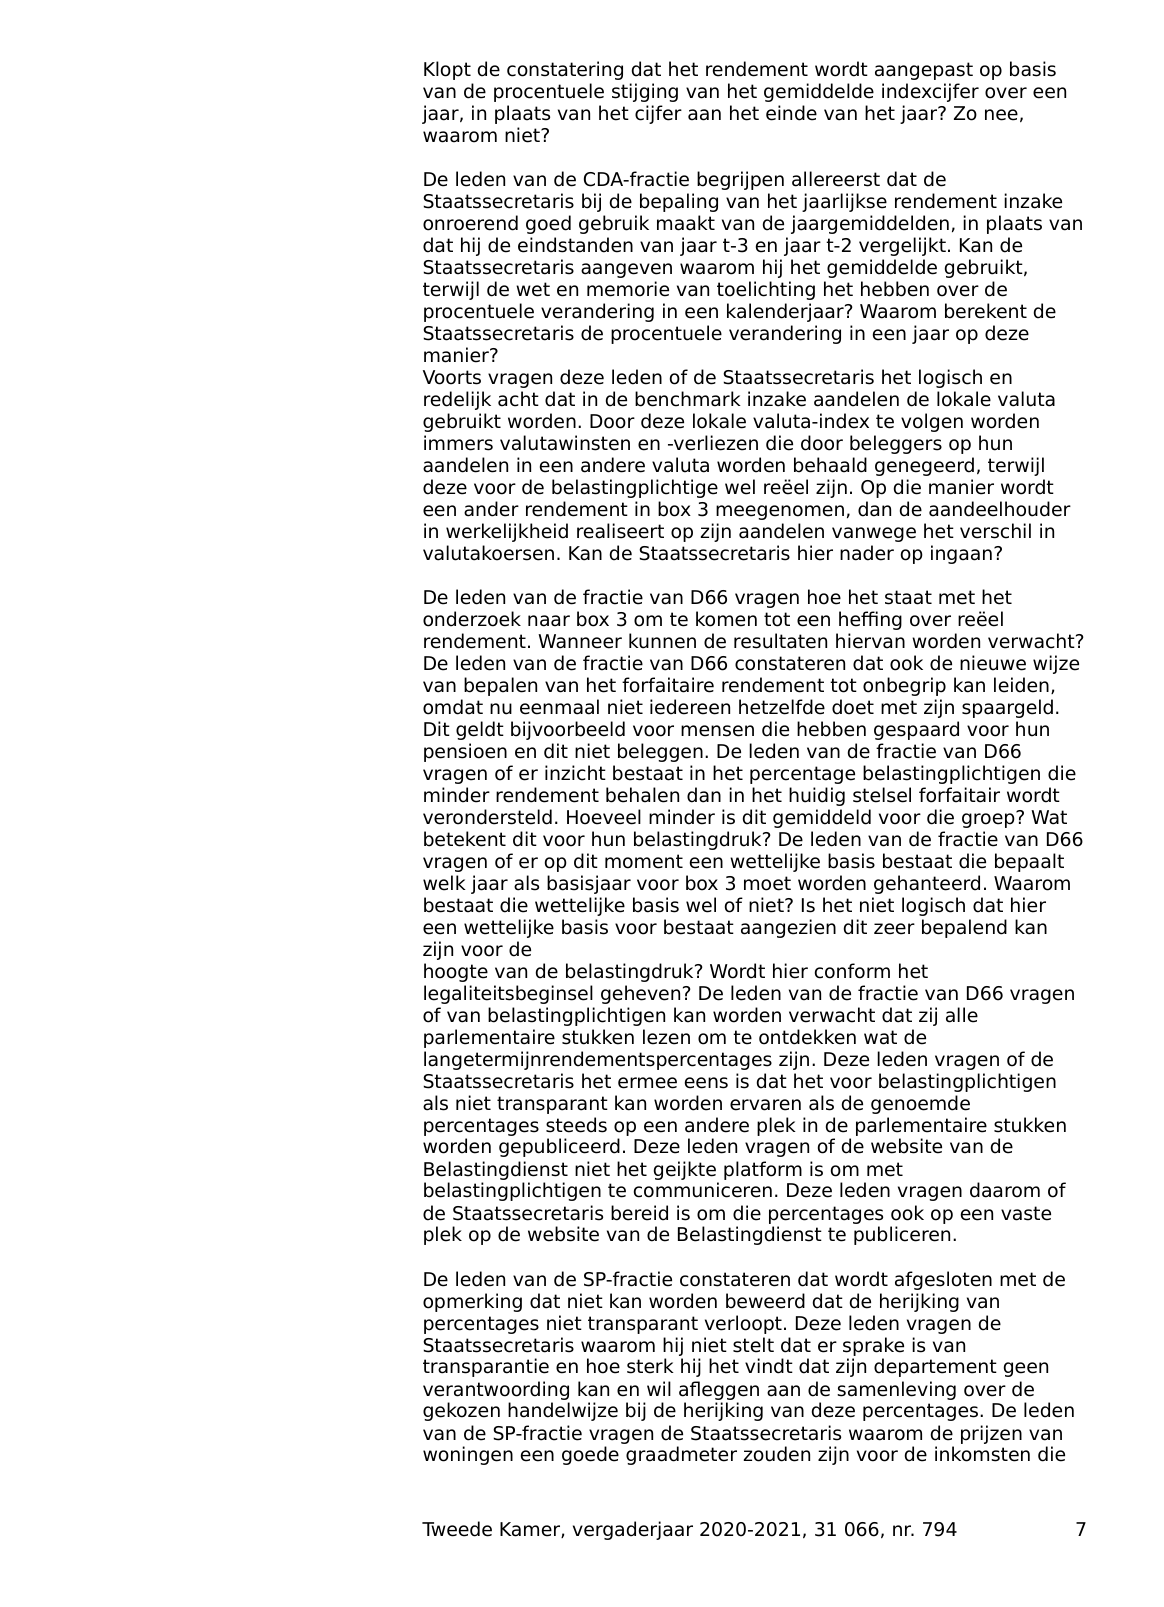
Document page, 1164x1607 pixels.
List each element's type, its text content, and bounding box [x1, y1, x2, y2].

text De leden van de SP-fractie constateren dat wordt afgesloten met de opmerking dat niet kan worden beweerd dat de herijking van percentages niet transparant verloopt. Deze leden vragen de Staatssecretaris waarom hij niet stelt dat er sprake is van transparantie en hoe sterk hij het vindt dat zijn departement geen verantwoording kan en wil afleggen aan de samenleving over de gekozen handelwijze bij de herijking van deze percentages. De leden van de SP-fractie vragen de Staatssecretaris waarom de prijzen van woningen een goede graadmeter zouden zijn voor de inkomsten die [422, 1268, 1087, 1466]
text hoogte van de belastingdruk? Wordt hier conform het legaliteitsbeginsel geheven? De leden van de fractie van D66 vragen of van belastingplichtigen kan worden verwacht dat zij alle parlementaire stukken lezen om te ontdekken wat de langetermijnrendementspercentages zijn. Deze leden vragen of de Staatssecretaris het ermee eens is dat het voor belastingplichtigen als niet transparant kan worden ervaren als de genoemde percentages steeds op een andere plek in de parlementaire stukken worden gepubliceerd. Deze leden vragen of de website van de Belastingdienst niet het geijkte platform is om met belastingplichtigen te communiceren. Deze leden vragen daarom of de Staatssecretaris bereid is om die percentages ook op een vaste plek op de website van de Belastingdienst te publiceren. [422, 961, 1087, 1246]
text De leden van de fractie van D66 vragen hoe het staat met het onderzoek naar box 3 om te komen tot een heffing over reëel rendement. Wanneer kunnen de resultaten hiervan worden verwacht? De leden van de fractie van D66 constateren dat ook de nieuwe wijze van bepalen van het forfaitaire rendement tot onbegrip kan leiden, omdat nu eenmaal niet iedereen hetzelfde doet met zijn spaargeld. Dit geldt bijvoorbeeld voor mensen die hebben gespaard voor hun pensioen en dit niet beleggen. De leden van de fractie van D66 vragen of er inzicht bestaat in het percentage belastingplichtigen die minder rendement behalen dan in het huidig stelsel forfaitair wordt verondersteld. Hoeveel minder is dit gemiddeld voor die groep? Wat betekent dit voor hun belastingdruk? De leden van de fractie van D66 vragen of er op dit moment een wettelijke basis bestaat die bepaalt welk jaar als basisjaar voor box 3 moet worden gehanteerd. Waarom bestaat die wettelijke basis wel of niet? Is het niet logisch dat hier een wettelijke basis voor bestaat aangezien dit zeer bepalend kan zijn voor de [422, 587, 1087, 961]
text De leden van de CDA-fractie begrijpen allereerst dat de Staatssecretaris bij de bepaling van het jaarlijkse rendement inzake onroerend goed gebruik maakt van de jaargemiddelden, in plaats van dat hij de eindstanden van jaar t-3 en jaar t-2 vergelijkt. Kan de Staatssecretaris aangeven waarom hij het gemiddelde gebruikt, terwijl de wet en memorie van toelichting het hebben over de procentuele verandering in een kalenderjaar? Waarom berekent de Staatssecretaris de procentuele verandering in een jaar op deze manier? [422, 169, 1087, 367]
text Voorts vragen deze leden of de Staatssecretaris het logisch en redelijk acht dat in de benchmark inzake aandelen de lokale valuta gebruikt worden. Door deze lokale valuta-index te volgen worden immers valutawinsten en -verliezen die door beleggers op hun aandelen in een andere valuta worden behaald genegeerd, terwijl deze voor de belastingplichtige wel reëel zijn. Op die manier wordt een ander rendement in box 3 meegenomen, dan de aandeelhouder in werkelijkheid realiseert op zijn aandelen vanwege het verschil in valutakoersen. Kan de Staatssecretaris hier nader op ingaan? [422, 367, 1087, 565]
text Klopt de constatering dat het rendement wordt aangepast op basis van de procentuele stijging van het gemiddelde indexcijfer over een jaar, in plaats van het cijfer aan het einde van het jaar? Zo nee, waarom niet? [422, 59, 1087, 147]
